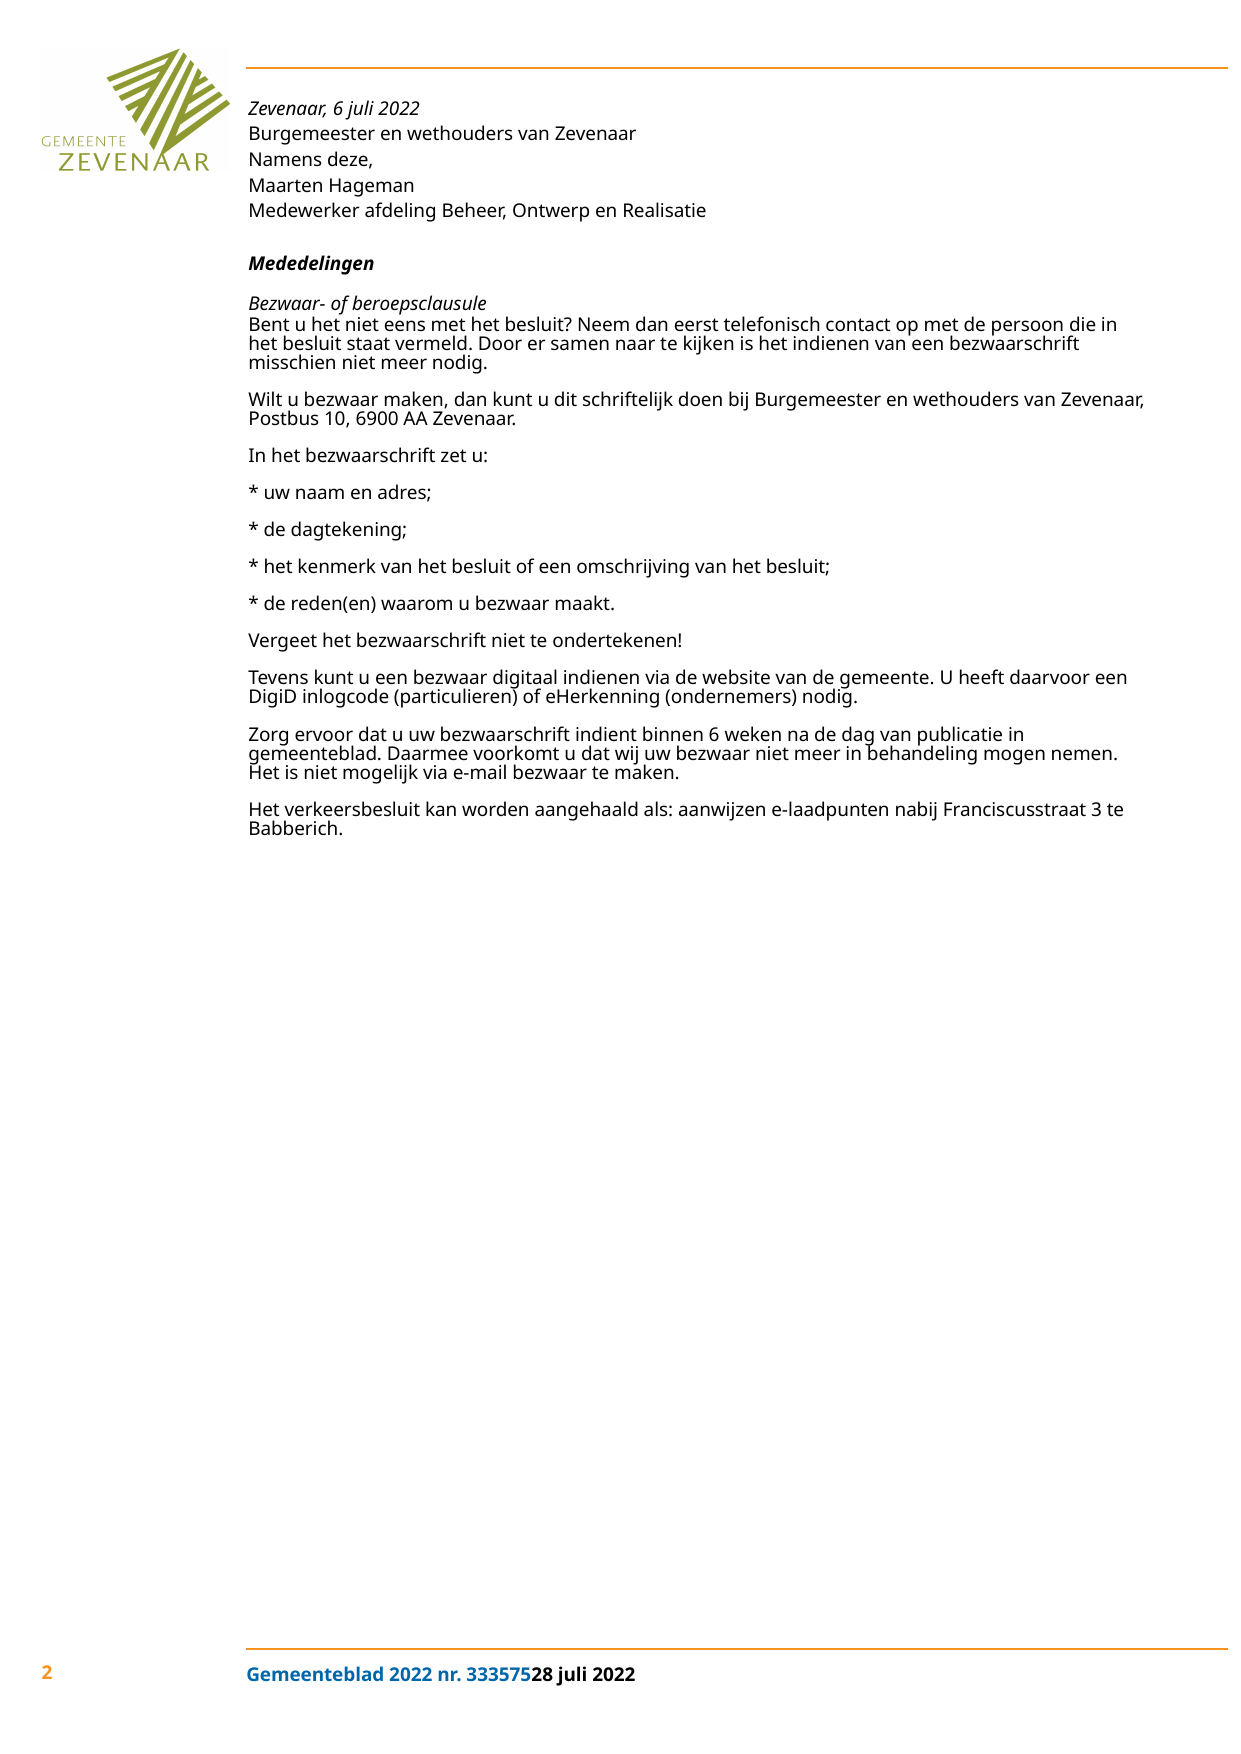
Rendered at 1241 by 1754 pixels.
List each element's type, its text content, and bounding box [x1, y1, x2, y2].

text Maarten Hageman [248, 172, 1152, 198]
text * het kenmerk van het besluit of een omschrijving van het besluit; [248, 558, 1152, 578]
text Namens deze, [248, 146, 1152, 172]
text Bezwaar- of beroepsclausule [248, 290, 1152, 316]
text Bent u het niet eens met het besluit? Neem dan eerst telefonisch contact op met de persoon die in het besluit staat vermeld. Door er samen naar te kijken is het indienen van een bezwaarschrift misschien niet meer nodig. [248, 316, 1152, 373]
text * de reden(en) waarom u bezwaar maakt. [248, 595, 1152, 614]
text In het bezwaarschrift zet u: [248, 447, 1152, 467]
text Mededelingen [248, 251, 1152, 276]
text Medewerker afdeling Beheer, Ontwerp en Realisatie [248, 198, 1152, 223]
picture [41, 47, 231, 172]
text Vergeet het bezwaarschrift niet te ondertekenen! [248, 632, 1152, 652]
text Tevens kunt u een bezwaar digitaal indienen via de website van de gemeente. U heeft daarvoor een DigiD inlogcode (particulieren) of eHerkenning (ondernemers) nodig. [248, 669, 1152, 708]
text Burgemeester en wethouders van Zevenaar [248, 121, 1152, 146]
text Het verkeersbesluit kan worden aangehaald als: aanwijzen e-laadpunten nabij Franciscusstraat 3 te Babberich. [248, 801, 1152, 839]
text Zorg ervoor dat u uw bezwaarschrift indient binnen 6 weken na de dag van publicatie in gemeenteblad. Daarmee voorkomt u dat wij uw bezwaar niet meer in behandeling mogen nemen. Het is niet mogelijk via e-mail bezwaar te maken. [248, 726, 1152, 783]
text * uw naam en adres; [248, 484, 1152, 504]
text Zevenaar, 6 juli 2022 [248, 95, 1152, 121]
text * de dagtekening; [248, 521, 1152, 541]
text Wilt u bezwaar maken, dan kunt u dit schriftelijk doen bij Burgemeester en wethouders van Zevenaar, Postbus 10, 6900 AA Zevenaar. [248, 391, 1152, 430]
